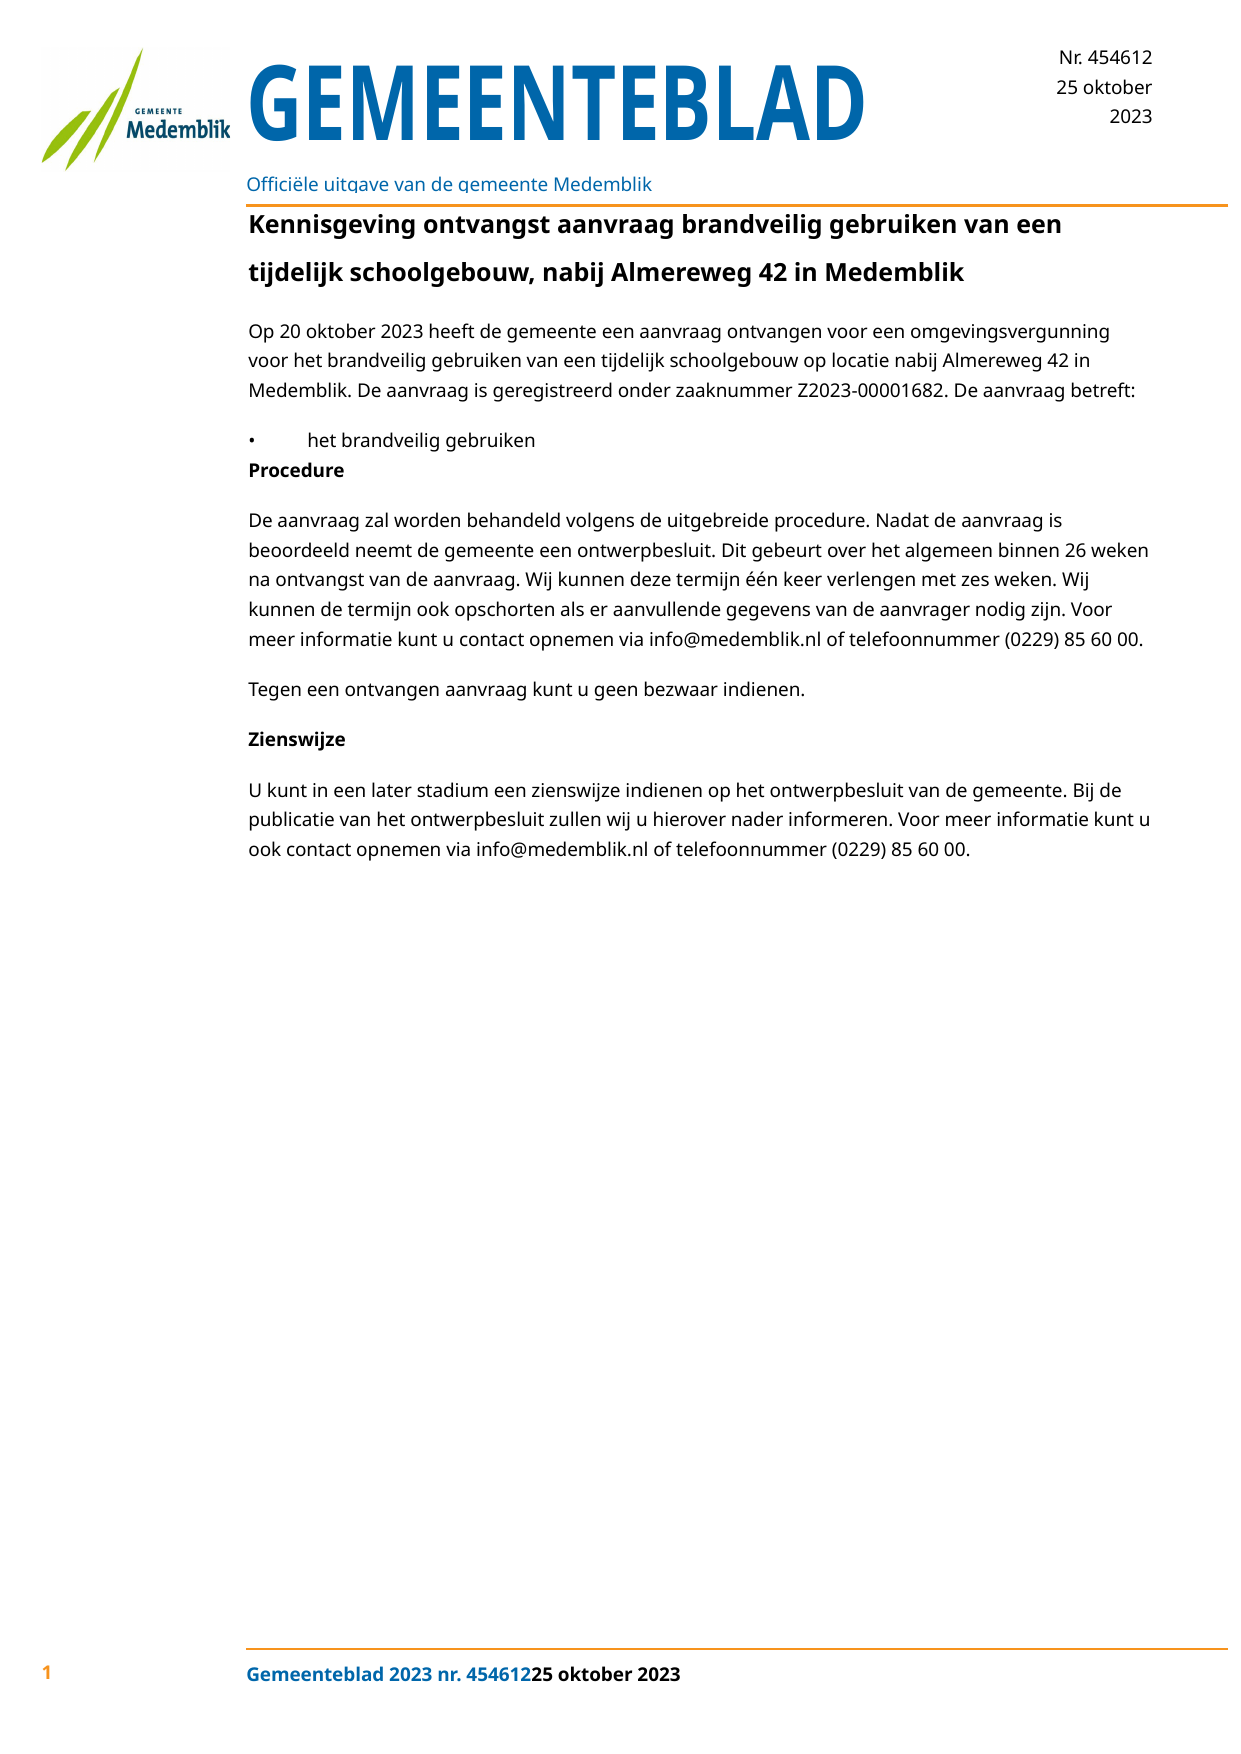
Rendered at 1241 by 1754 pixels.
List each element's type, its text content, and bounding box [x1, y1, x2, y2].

text De aanvraag zal worden behandeld volgens de uitgebreide procedure. Nadat de aanvraag is beoordeeld neemt de gemeente een ontwerpbesluit. Dit gebeurt over het algemeen binnen 26 weken na ontvangst van de aanvraag. Wij kunnen deze termijn één keer verlengen met zes weken. Wij kunnen de termijn ook opschorten als er aanvullende gegevens van de aanvrager nodig zijn. Voor meer informatie kunt u contact opnemen via info@medemblik.nl of telefoonnummer (0229) 85 60 00. [248, 507, 1152, 652]
list het brandveilig gebruiken [248, 427, 1152, 453]
text Zienswijze [248, 727, 1152, 752]
text Procedure [248, 457, 1152, 483]
text Kennisgeving ontvangst aanvraag brandveilig gebruiken van een tijdelijk schoolgebouw, nabij Almereweg 42 in Medemblik [248, 207, 1152, 288]
picture [41, 47, 231, 172]
text Op 20 oktober 2023 heeft de gemeente een aanvraag ontvangen voor een omgevingsvergunning voor het brandveilig gebruiken van een tijdelijk schoolgebouw op locatie nabij Almereweg 42 in Medemblik. De aanvraag is geregistreerd onder zaaknummer Z2023-00001682. De aanvraag betreft: [248, 318, 1152, 403]
text U kunt in een later stadium een zienswijze indienen op het ontwerpbesluit van de gemeente. Bij de publicatie van het ontwerpbesluit zullen wij u hierover nader informeren. Voor meer informatie kunt u ook contact opnemen via info@medemblik.nl of telefoonnummer (0229) 85 60 00. [248, 777, 1152, 862]
text Tegen een ontvangen aanvraag kunt u geen bezwaar indienen. [248, 676, 1152, 702]
